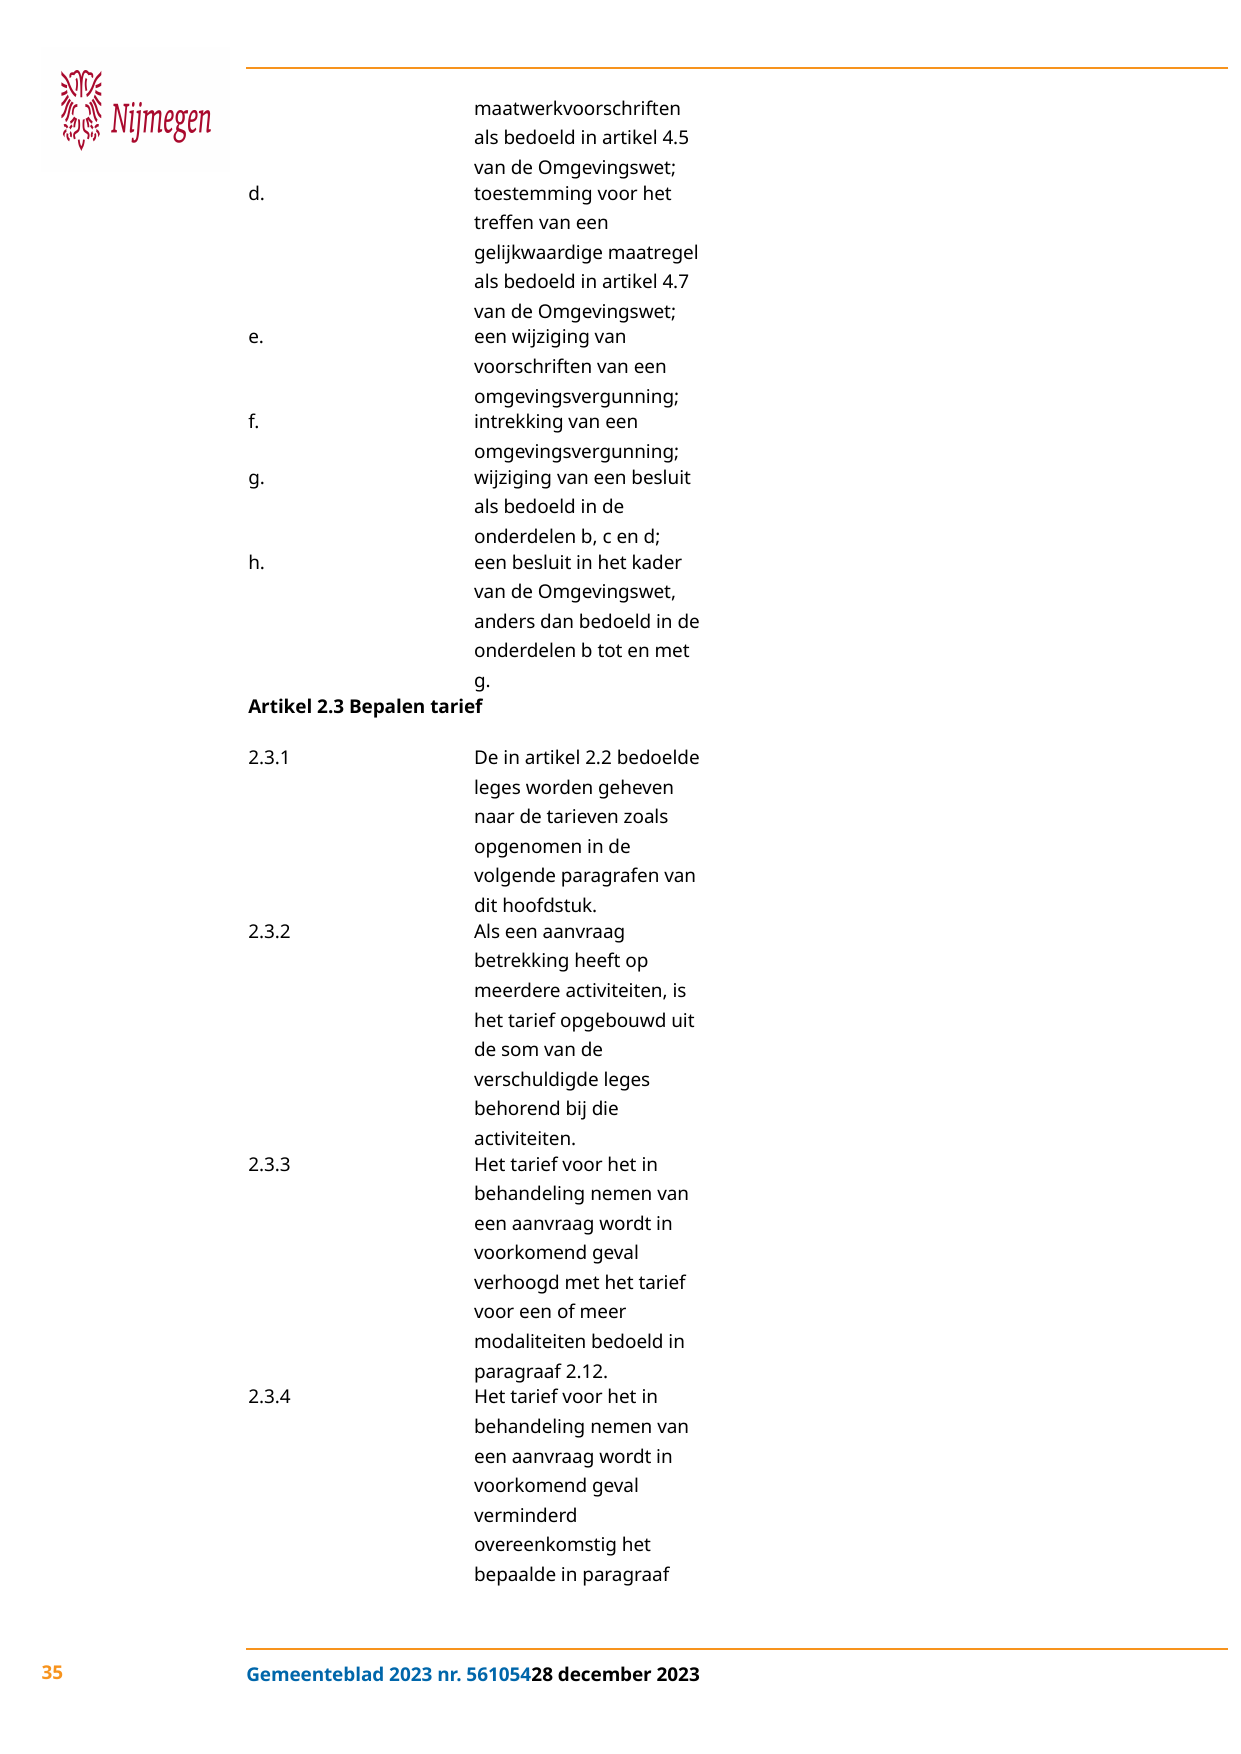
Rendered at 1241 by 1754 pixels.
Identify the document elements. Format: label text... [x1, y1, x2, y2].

table_cell een wijziging van voorschriften van een omgevingsvergunning; [474, 324, 700, 409]
table_cell [926, 918, 1152, 1151]
table_cell [926, 409, 1152, 464]
table_cell d. [248, 180, 474, 324]
table_cell intrekking van een omgevingsvergunning; [474, 409, 700, 464]
table_cell een besluit in het kader van de Omgevingswet, anders dan bedoeld in de onderdelen b tot en met g. [474, 549, 700, 693]
table_cell h. [248, 549, 474, 693]
table_cell [926, 464, 1152, 549]
table_cell [700, 324, 926, 409]
table_cell 2.3.4 [248, 1384, 474, 1587]
table_cell [926, 324, 1152, 409]
table_cell [926, 1151, 1152, 1384]
table_cell [700, 409, 926, 464]
table_cell e. [248, 324, 474, 409]
table_cell [926, 180, 1152, 324]
table_cell [700, 180, 926, 324]
table_cell g. [248, 464, 474, 549]
table_cell [248, 719, 474, 744]
picture [41, 47, 231, 172]
table_cell [700, 744, 926, 918]
table_cell 2.3.3 [248, 1151, 474, 1384]
table_cell [700, 1151, 926, 1384]
table_cell wijziging van een besluit als bedoeld in de onderdelen b, c en d; [474, 464, 700, 549]
table_cell [700, 1384, 926, 1587]
table_cell f. [248, 409, 474, 464]
table_cell [248, 95, 474, 180]
table_cell maatwerkvoorschriften als bedoeld in artikel 4.5 van de Omgevingswet; [474, 95, 700, 180]
table_cell [926, 95, 1152, 180]
table_cell Artikel 2.3 Bepalen tarief [248, 693, 926, 719]
table_cell 2.3.1 [248, 744, 474, 918]
table_cell [926, 744, 1152, 918]
table_cell Het tarief voor het in behandeling nemen van een aanvraag wordt in voorkomend geval verhoogd met het tarief voor een of meer modaliteiten bedoeld in paragraaf 2.12. [474, 1151, 700, 1384]
table_cell [926, 719, 1152, 744]
table_cell [700, 95, 926, 180]
table_cell [700, 549, 926, 693]
table_cell toestemming voor het treffen van een gelijkwaardige maatregel als bedoeld in artikel 4.7 van de Omgevingswet; [474, 180, 700, 324]
table_cell [474, 719, 700, 744]
table_cell De in artikel 2.2 bedoelde leges worden geheven naar de tarieven zoals opgenomen in de volgende paragrafen van dit hoofdstuk. [474, 744, 700, 918]
table_cell [700, 464, 926, 549]
table_cell [926, 693, 1152, 719]
table_cell Als een aanvraag betrekking heeft op meerdere activiteiten, is het tarief opgebouwd uit de som van de verschuldigde leges behorend bij die activiteiten. [474, 918, 700, 1151]
table_cell 2.3.2 [248, 918, 474, 1151]
table_cell [926, 549, 1152, 693]
table_cell [700, 918, 926, 1151]
table_cell Het tarief voor het in behandeling nemen van een aanvraag wordt in voorkomend geval verminderd overeenkomstig het bepaalde in paragraaf [474, 1384, 700, 1587]
table_cell [700, 719, 926, 744]
table_cell [926, 1384, 1152, 1587]
